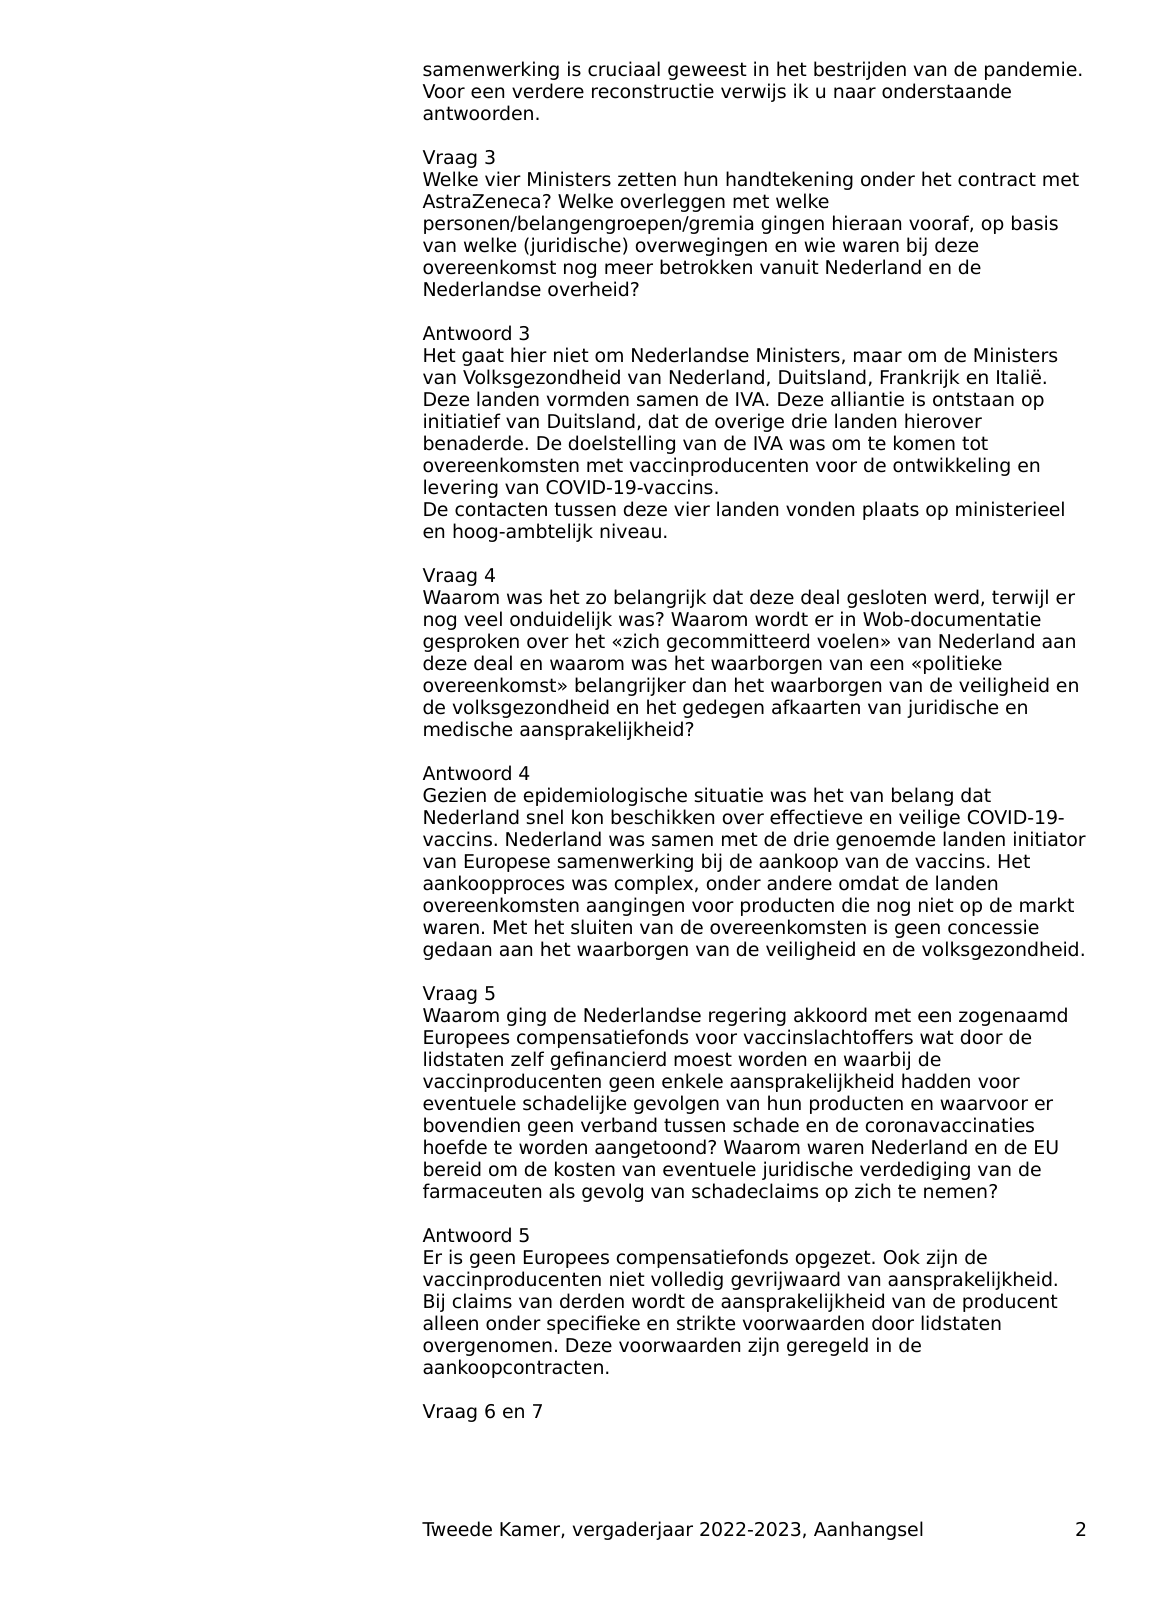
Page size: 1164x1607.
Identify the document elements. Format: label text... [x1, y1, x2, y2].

text Gezien de epidemiologische situatie was het van belang dat Nederland snel kon beschikken over effectieve en veilige COVID-19-vaccins. Nederland was samen met de drie genoemde landen initiator van Europese samenwerking bij de aankoop van de vaccins. Het aankoopproces was complex, onder andere omdat de landen overeenkomsten aangingen voor producten die nog niet op de markt waren. Met het sluiten van de overeenkomsten is geen concessie gedaan aan het waarborgen van de veiligheid en de volksgezondheid. [422, 785, 1087, 961]
text Het gaat hier niet om Nederlandse Ministers, maar om de Ministers van Volksgezondheid van Nederland, Duitsland, Frankrijk en Italië. Deze landen vormden samen de IVA. Deze alliantie is ontstaan op initiatief van Duitsland, dat de overige drie landen hierover benaderde. De doelstelling van de IVA was om te komen tot overeenkomsten met vaccinproducenten voor de ontwikkeling en levering van COVID-19-vaccins. [422, 345, 1087, 499]
text Waarom ging de Nederlandse regering akkoord met een zogenaamd Europees compensatiefonds voor vaccinslachtoffers wat door de lidstaten zelf gefinancierd moest worden en waarbij de vaccinproducenten geen enkele aansprakelijkheid hadden voor eventuele schadelijke gevolgen van hun producten en waarvoor er bovendien geen verband tussen schade en de coronavaccinaties hoefde te worden aangetoond? Waarom waren Nederland en de EU bereid om de kosten van eventuele juridische verdediging van de farmaceuten als gevolg van schadeclaims op zich te nemen? [422, 1005, 1087, 1203]
text Er is geen Europees compensatiefonds opgezet. Ook zijn de vaccinproducenten niet volledig gevrijwaard van aansprakelijkheid. Bij claims van derden wordt de aansprakelijkheid van de producent alleen onder specifieke en strikte voorwaarden door lidstaten overgenomen. Deze voorwaarden zijn geregeld in de aankoopcontracten. [422, 1247, 1087, 1379]
text samenwerking is cruciaal geweest in het bestrijden van de pandemie. Voor een verdere reconstructie verwijs ik u naar onderstaande antwoorden. [422, 59, 1087, 125]
text Welke vier Ministers zetten hun handtekening onder het contract met AstraZeneca? Welke overleggen met welke personen/belangengroepen/gremia gingen hieraan vooraf, op basis van welke (juridische) overwegingen en wie waren bij deze overeenkomst nog meer betrokken vanuit Nederland en de Nederlandse overheid? [422, 169, 1087, 301]
text Vraag 5 [422, 983, 1087, 1005]
text Vraag 6 en 7 [422, 1401, 1087, 1423]
text Antwoord 3 [422, 323, 1087, 345]
text De contacten tussen deze vier landen vonden plaats op ministerieel en hoog-ambtelijk niveau. [422, 499, 1087, 543]
text Vraag 4 [422, 565, 1087, 587]
text Waarom was het zo belangrijk dat deze deal gesloten werd, terwijl er nog veel onduidelijk was? Waarom wordt er in Wob-documentatie gesproken over het «zich gecommitteerd voelen» van Nederland aan deze deal en waarom was het waarborgen van een «politieke overeenkomst» belangrijker dan het waarborgen van de veiligheid en de volksgezondheid en het gedegen afkaarten van juridische en medische aansprakelijkheid? [422, 587, 1087, 741]
text Antwoord 5 [422, 1225, 1087, 1247]
text Antwoord 4 [422, 763, 1087, 785]
text Vraag 3 [422, 147, 1087, 169]
